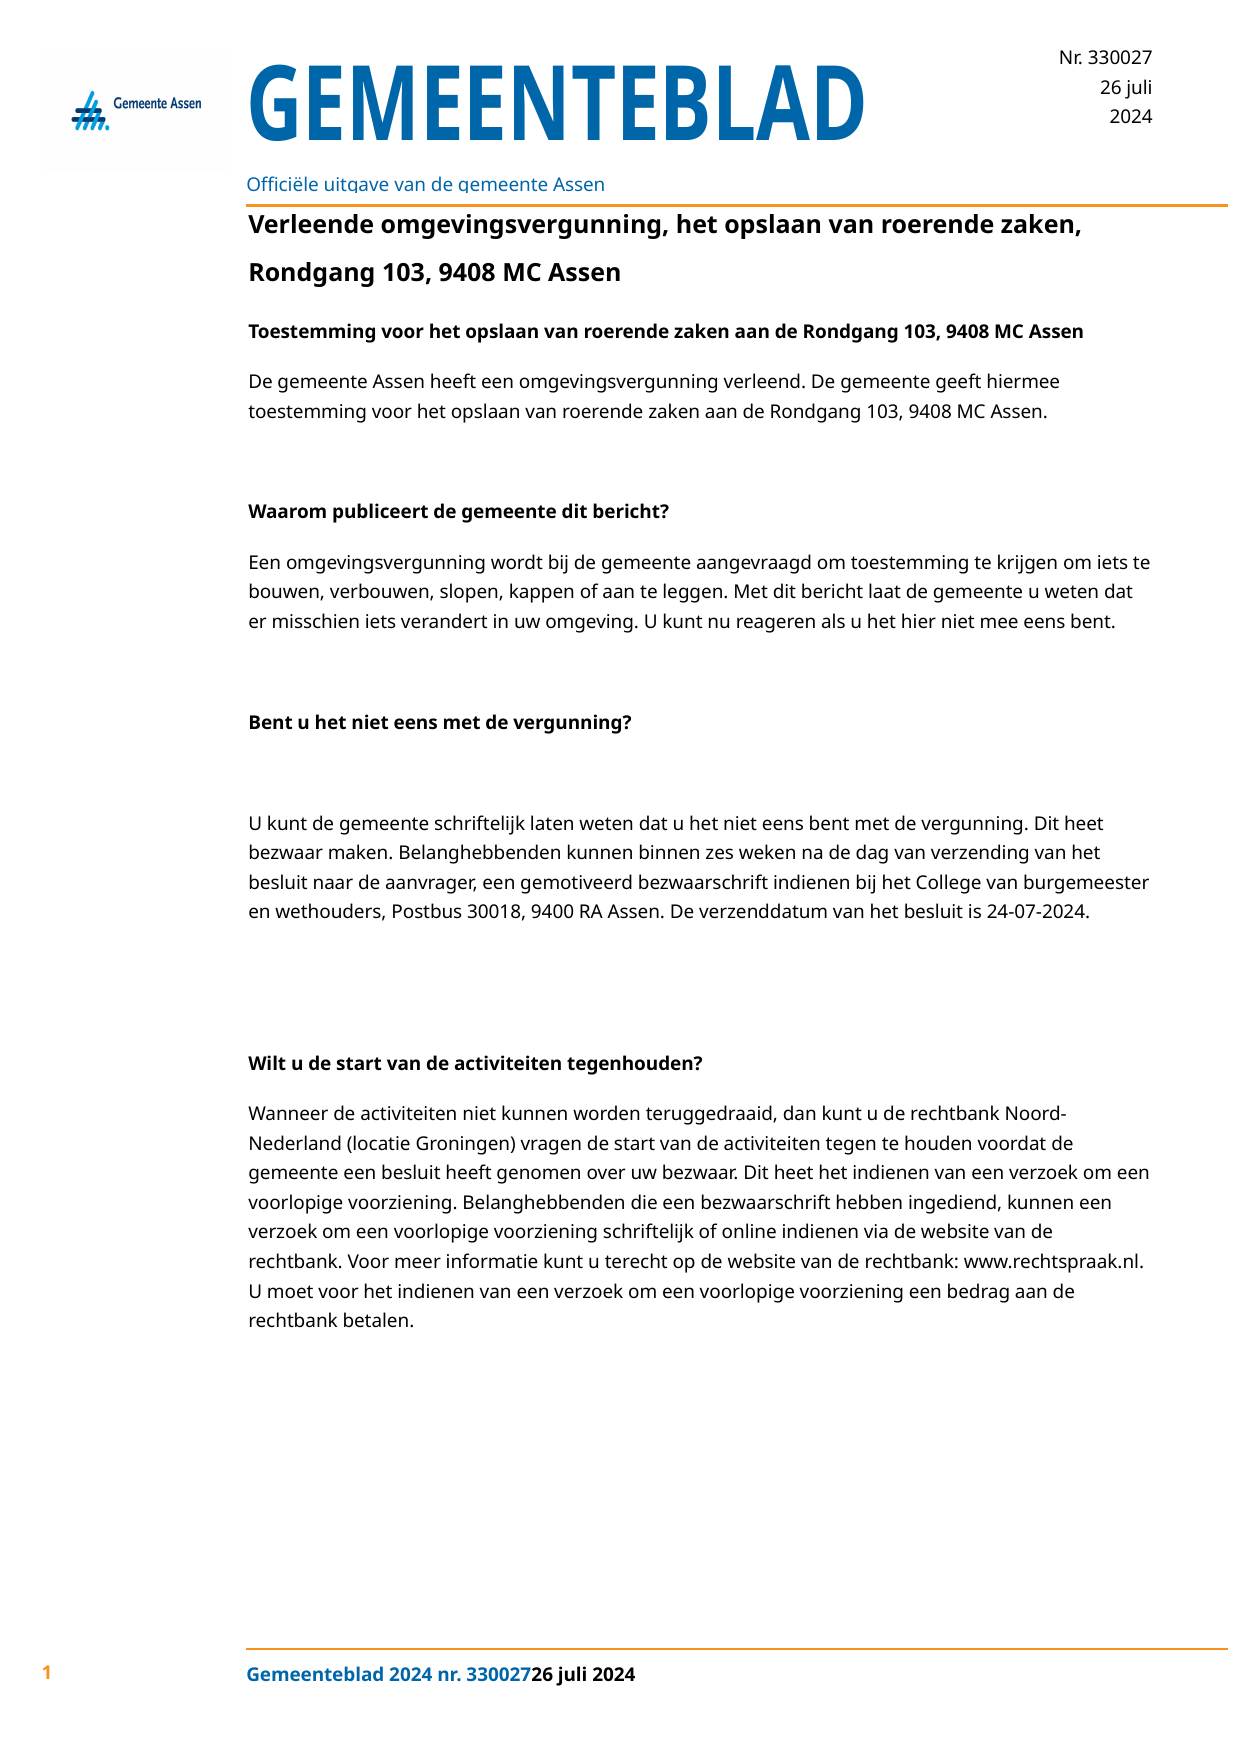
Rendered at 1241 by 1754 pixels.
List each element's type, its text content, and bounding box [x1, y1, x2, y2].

text Wanneer de activiteiten niet kunnen worden teruggedraaid, dan kunt u de rechtbank Noord-Nederland (locatie Groningen) vragen de start van de activiteiten tegen te houden voordat de gemeente een besluit heeft genomen over uw bezwaar. Dit heet het indienen van een verzoek om een voorlopige voorziening. Belanghebbenden die een bezwaarschrift hebben ingediend, kunnen een verzoek om een voorlopige voorziening schriftelijk of online indienen via de website van de rechtbank. Voor meer informatie kunt u terecht op de website van de rechtbank: www.rechtspraak.nl. U moet voor het indienen van een verzoek om een voorlopige voorziening een bedrag aan de rechtbank betalen. [248, 1100, 1152, 1333]
text Bent u het niet eens met de vergunning? [248, 709, 1152, 735]
picture [41, 47, 231, 172]
text Wilt u de start van de activiteiten tegenhouden? [248, 1050, 1152, 1076]
text Verleende omgevingsvergunning, het opslaan van roerende zaken, Rondgang 103, 9408 MC Assen [248, 207, 1152, 288]
text Toestemming voor het opslaan van roerende zaken aan de Rondgang 103, 9408 MC Assen [248, 318, 1152, 344]
text De gemeente Assen heeft een omgevingsvergunning verleend. De gemeente geeft hiermee toestemming voor het opslaan van roerende zaken aan de Rondgang 103, 9408 MC Assen. [248, 368, 1152, 424]
text U kunt de gemeente schriftelijk laten weten dat u het niet eens bent met de vergunning. Dit heet bezwaar maken. Belanghebbenden kunnen binnen zes weken na de dag van verzending van het besluit naar de aanvrager, een gemotiveerd bezwaarschrift indienen bij het College van burgemeester en wethouders, Postbus 30018, 9400 RA Assen. De verzenddatum van het besluit is 24-07-2024. [248, 810, 1152, 924]
text Waarom publiceert de gemeente dit bericht? [248, 499, 1152, 524]
text Een omgevingsvergunning wordt bij de gemeente aangevraagd om toestemming te krijgen om iets te bouwen, verbouwen, slopen, kappen of aan te leggen. Met dit bericht laat de gemeente u weten dat er misschien iets verandert in uw omgeving. U kunt nu reageren als u het hier niet mee eens bent. [248, 549, 1152, 634]
